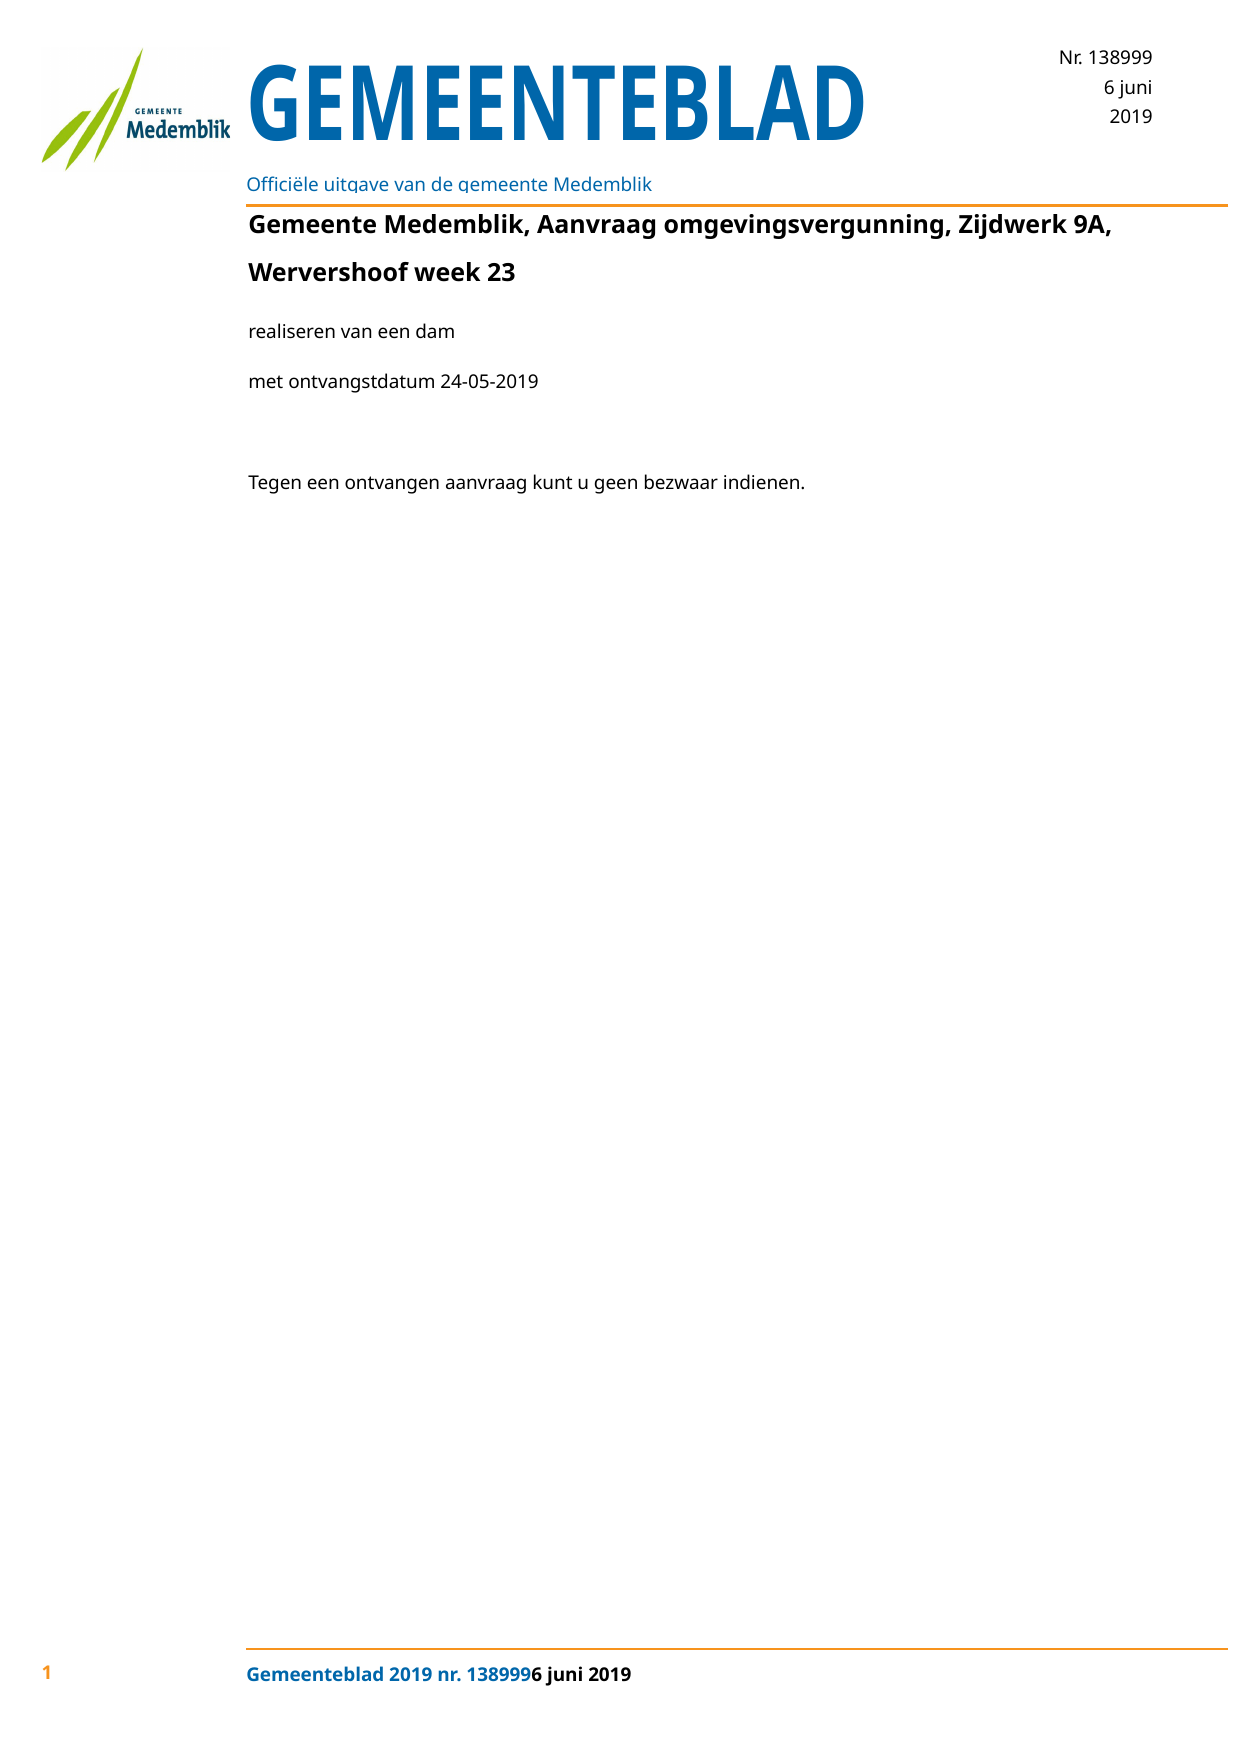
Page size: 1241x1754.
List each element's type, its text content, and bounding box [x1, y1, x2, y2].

text realiseren van een dam [248, 318, 1152, 344]
text Tegen een ontvangen aanvraag kunt u geen bezwaar indienen. [248, 469, 1152, 495]
picture [41, 47, 231, 172]
text met ontvangstdatum 24-05-2019 [248, 368, 1152, 394]
text Gemeente Medemblik, Aanvraag omgevingsvergunning, Zijdwerk 9A, Wervershoof week 23 [248, 207, 1152, 288]
